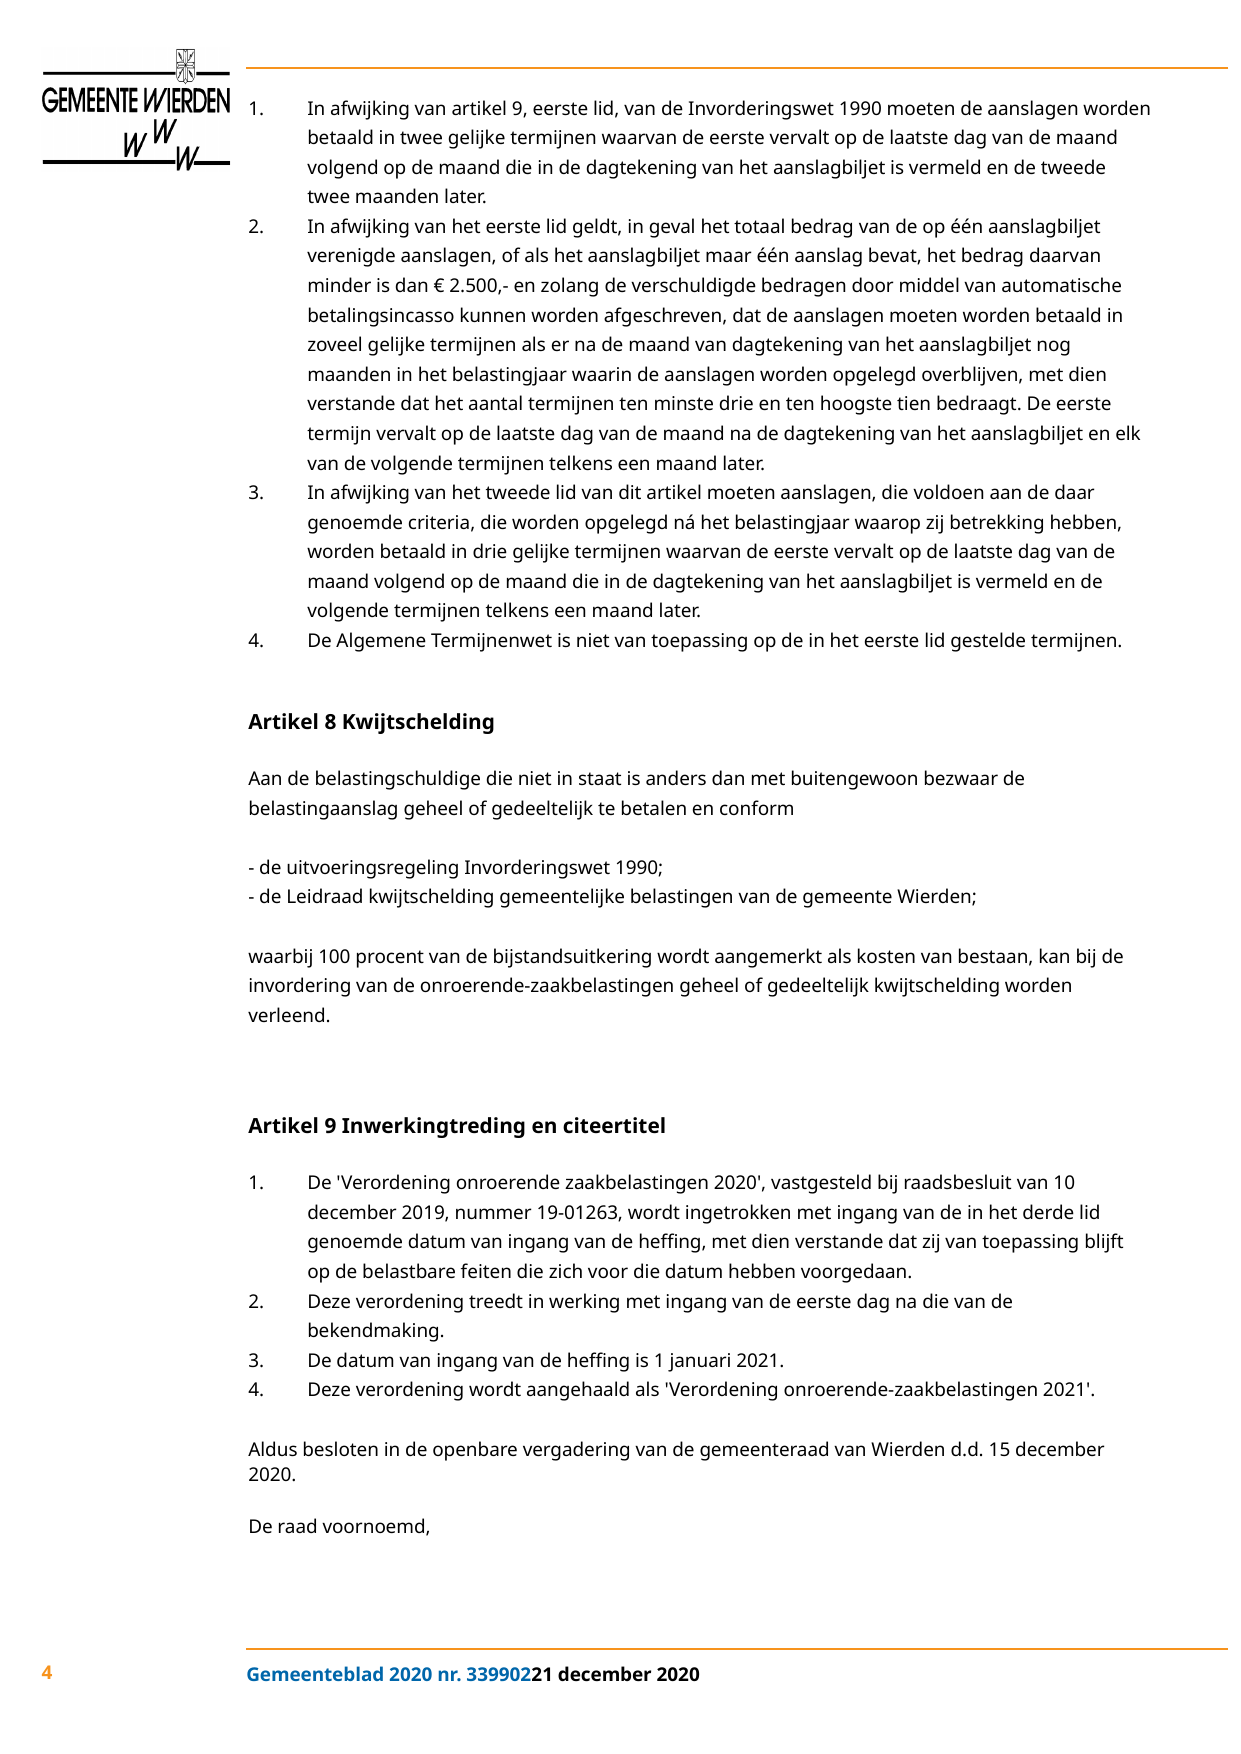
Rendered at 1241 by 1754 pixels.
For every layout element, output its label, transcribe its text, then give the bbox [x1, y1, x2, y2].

list In afwijking van artikel 9, eerste lid, van de Invorderingswet 1990 moeten de aanslagen worden betaald in twee gelijke termijnen waarvan de eerste vervalt op de laatste dag van de maand volgend op de maand die in de dagtekening van het aanslagbiljet is vermeld en de tweede twee maanden later. [248, 95, 1152, 209]
text Artikel 9 Inwerkingtreding en citeertitel [248, 1112, 1152, 1140]
text De raad voornoemd, [248, 1513, 1152, 1539]
text Artikel 8 Kwijtschelding [248, 707, 1152, 736]
text - de Leidraad kwijtschelding gemeentelijke belastingen van de gemeente Wierden; [248, 884, 1152, 909]
list In afwijking van het tweede lid van dit artikel moeten aanslagen, die voldoen aan de daar genoemde criteria, die worden opgelegd ná het belastingjaar waarop zij betrekking hebben, worden betaald in drie gelijke termijnen waarvan de eerste vervalt op de laatste dag van de maand volgend op de maand die in de dagtekening van het aanslagbiljet is vermeld en de volgende termijnen telkens een maand later. [248, 479, 1152, 623]
list Deze verordening wordt aangehaald als 'Verordening onroerende-zaakbelastingen 2021'. [248, 1377, 1152, 1402]
list De Algemene Termijnenwet is niet van toepassing op de in het eerste lid gestelde termijnen. [248, 627, 1152, 653]
picture [41, 47, 231, 172]
text Aan de belastingschuldige die niet in staat is anders dan met buitengewoon bezwaar de belastingaanslag geheel of gedeeltelijk te betalen en conform [248, 765, 1152, 821]
list De 'Verordening onroerende zaakbelastingen 2020', vastgesteld bij raadsbesluit van 10 december 2019, nummer 19-01263, wordt ingetrokken met ingang van de in het derde lid genoemde datum van ingang van de heffing, met dien verstande dat zij van toepassing blijft op de belastbare feiten die zich voor die datum hebben voorgedaan. [248, 1169, 1152, 1284]
text waarbij 100 procent van de bijstandsuitkering wordt aangemerkt als kosten van bestaan, kan bij de invordering van de onroerende-zaakbelastingen geheel of gedeeltelijk kwijtschelding worden verleend. [248, 943, 1152, 1028]
list Deze verordening treedt in werking met ingang van de eerste dag na die van de bekendmaking. [248, 1288, 1152, 1343]
list In afwijking van het eerste lid geldt, in geval het totaal bedrag van de op één aanslagbiljet verenigde aanslagen, of als het aanslagbiljet maar één aanslag bevat, het bedrag daarvan minder is dan € 2.500,- en zolang de verschuldigde bedragen door middel van automatische betalingsincasso kunnen worden afgeschreven, dat de aanslagen moeten worden betaald in zoveel gelijke termijnen als er na de maand van dagtekening van het aanslagbiljet nog maanden in het belastingjaar waarin de aanslagen worden opgelegd overblijven, met dien verstande dat het aantal termijnen ten minste drie en ten hoogste tien bedraagt. De eerste termijn vervalt op de laatste dag van de maand na de dagtekening van het aanslagbiljet en elk van de volgende termijnen telkens een maand later. [248, 213, 1152, 476]
list De datum van ingang van de heffing is 1 januari 2021. [248, 1347, 1152, 1373]
text Aldus besloten in de openbare vergadering van de gemeenteraad van Wierden d.d. 15 december 2020. [248, 1436, 1152, 1487]
text - de uitvoeringsregeling Invorderingswet 1990; [248, 854, 1152, 880]
